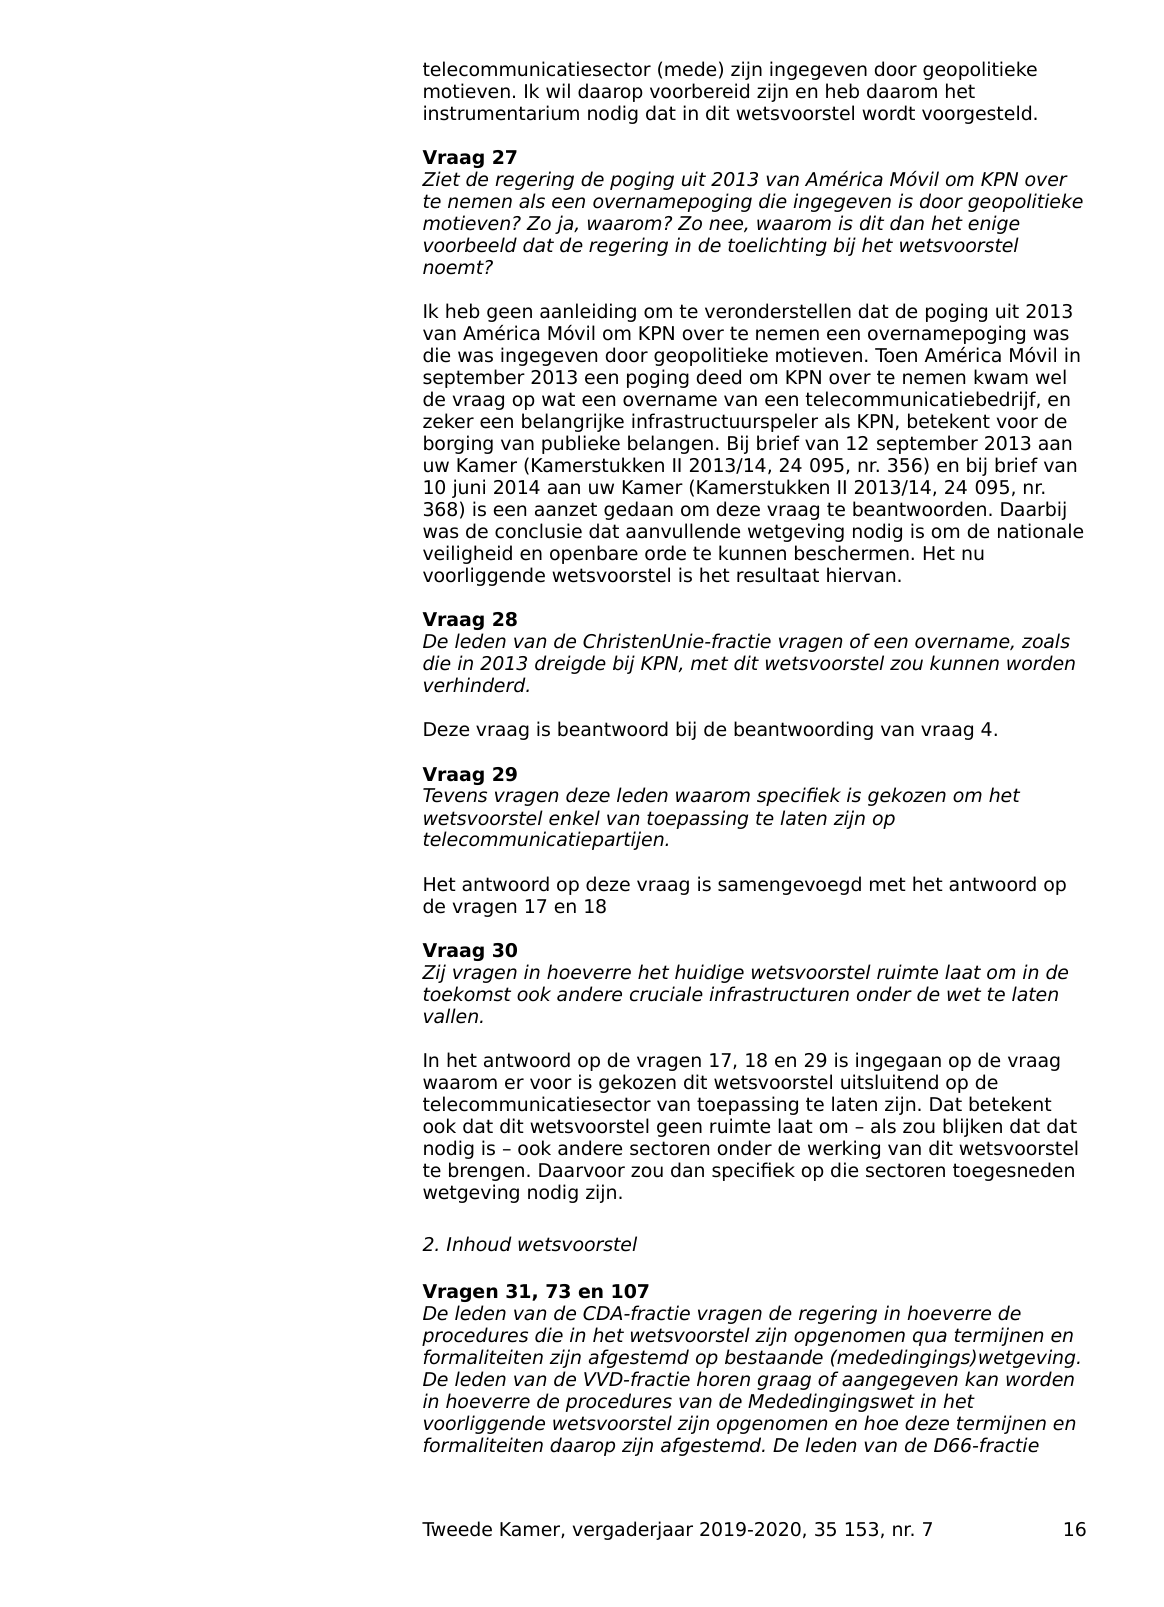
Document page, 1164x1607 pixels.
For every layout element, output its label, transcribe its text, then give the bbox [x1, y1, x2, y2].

subtitle 2. Inhoud wetsvoorstel [422, 1234, 1087, 1256]
text Deze vraag is beantwoord bij de beantwoording van vraag 4. [422, 719, 1087, 741]
text Ziet de regering de poging uit 2013 van América Móvil om KPN over te nemen als een overnamepoging die ingegeven is door geopolitieke motieven? Zo ja, waarom? Zo nee, waarom is dit dan het enige voorbeeld dat de regering in de toelichting bij het wetsvoorstel noemt? [422, 169, 1087, 279]
text Vraag 29 [422, 763, 1087, 785]
text Vraag 28 [422, 609, 1087, 631]
text Het antwoord op deze vraag is samengevoegd met het antwoord op de vragen 17 en 18 [422, 873, 1087, 917]
text Vragen 31, 73 en 107 [422, 1281, 1087, 1303]
text Tevens vragen deze leden waarom specifiek is gekozen om het wetsvoorstel enkel van toepassing te laten zijn op telecommunicatiepartijen. [422, 785, 1087, 851]
text Zij vragen in hoeverre het huidige wetsvoorstel ruimte laat om in de toekomst ook andere cruciale infrastructuren onder de wet te laten vallen. [422, 962, 1087, 1028]
text Vraag 27 [422, 147, 1087, 169]
text telecommunicatiesector (mede) zijn ingegeven door geopolitieke motieven. Ik wil daarop voorbereid zijn en heb daarom het instrumentarium nodig dat in dit wetsvoorstel wordt voorgesteld. [422, 59, 1087, 125]
text Ik heb geen aanleiding om te veronderstellen dat de poging uit 2013 van América Móvil om KPN over te nemen een overnamepoging was die was ingegeven door geopolitieke motieven. Toen América Móvil in september 2013 een poging deed om KPN over te nemen kwam wel de vraag op wat een overname van een telecommunicatiebedrijf, en zeker een belangrijke infrastructuurspeler als KPN, betekent voor de borging van publieke belangen. Bij brief van 12 september 2013 aan uw Kamer (Kamerstukken II 2013/14, 24 095, nr. 356) en bij brief van 10 juni 2014 aan uw Kamer (Kamerstukken II 2013/14, 24 095, nr. 368) is een aanzet gedaan om deze vraag te beantwoorden. Daarbij was de conclusie dat aanvullende wetgeving nodig is om de nationale veiligheid en openbare orde te kunnen beschermen. Het nu voorliggende wetsvoorstel is het resultaat hiervan. [422, 301, 1087, 587]
text In het antwoord op de vragen 17, 18 en 29 is ingegaan op de vraag waarom er voor is gekozen dit wetsvoorstel uitsluitend op de telecommunicatiesector van toepassing te laten zijn. Dat betekent ook dat dit wetsvoorstel geen ruimte laat om – als zou blijken dat dat nodig is – ook andere sectoren onder de werking van dit wetsvoorstel te brengen. Daarvoor zou dan specifiek op die sectoren toegesneden wetgeving nodig zijn. [422, 1050, 1087, 1204]
text Vraag 30 [422, 940, 1087, 962]
text De leden van de ChristenUnie-fractie vragen of een overname, zoals die in 2013 dreigde bij KPN, met dit wetsvoorstel zou kunnen worden verhinderd. [422, 631, 1087, 697]
text De leden van de CDA-fractie vragen de regering in hoeverre de procedures die in het wetsvoorstel zijn opgenomen qua termijnen en formaliteiten zijn afgestemd op bestaande (mededingings)wetgeving. De leden van de VVD-fractie horen graag of aangegeven kan worden in hoeverre de procedures van de Mededingingswet in het voorliggende wetsvoorstel zijn opgenomen en hoe deze termijnen en formaliteiten daarop zijn afgestemd. De leden van de D66-fractie [422, 1303, 1087, 1456]
